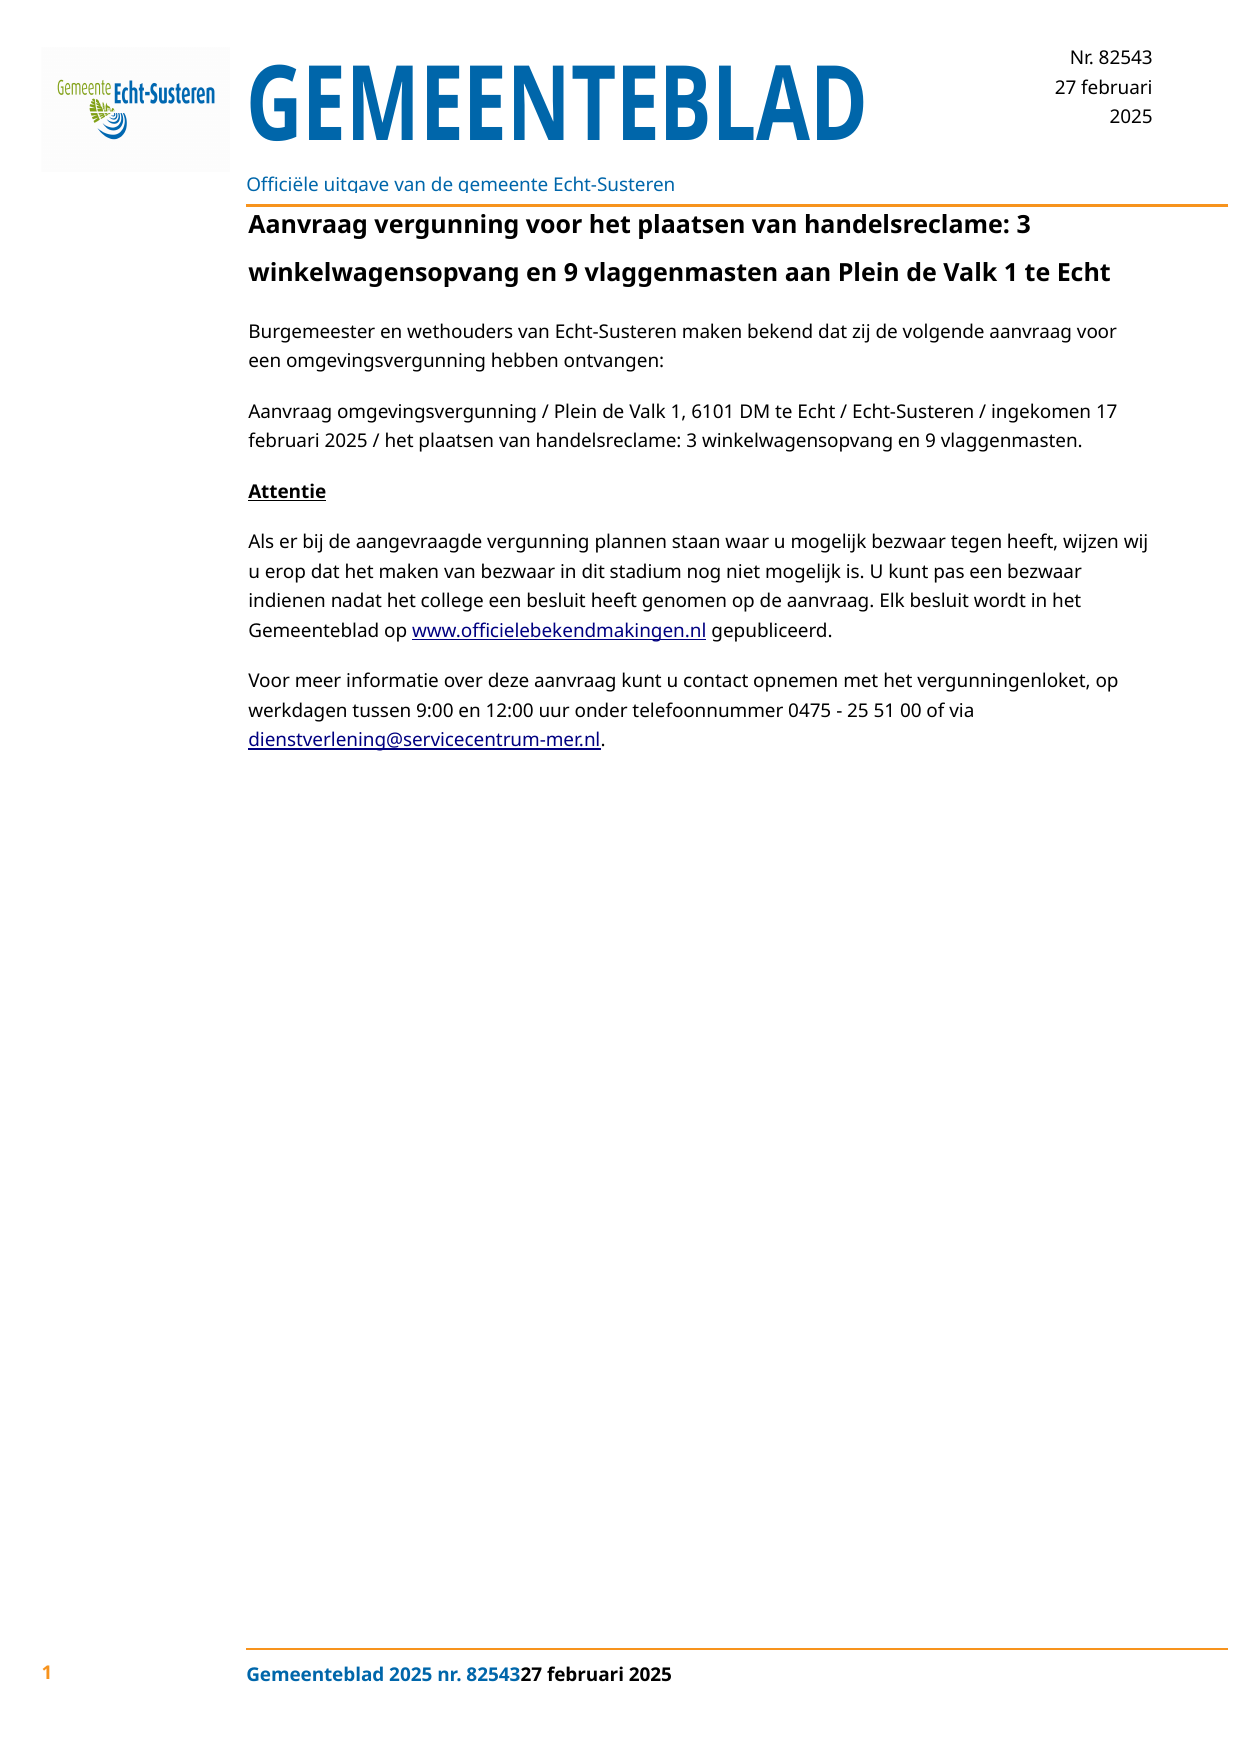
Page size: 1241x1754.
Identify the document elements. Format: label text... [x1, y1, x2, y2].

text Aanvraag vergunning voor het plaatsen van handelsreclame: 3 winkelwagensopvang en 9 vlaggenmasten aan Plein de Valk 1 te Echt [248, 207, 1152, 288]
text Als er bij de aangevraagde vergunning plannen staan waar u mogelijk bezwaar tegen heeft, wijzen wij u erop dat het maken van bezwaar in dit stadium nog niet mogelijk is. U kunt pas een bezwaar indienen nadat het college een besluit heeft genomen op de aanvraag. Elk besluit wordt in het Gemeenteblad op www.officielebekendmakingen.nl gepubliceerd. [248, 528, 1152, 643]
text Attentie [248, 478, 1152, 504]
text Voor meer informatie over deze aanvraag kunt u contact opnemen met het vergunningenloket, op werkdagen tussen 9:00 en 12:00 uur onder telefoonnummer 0475 - 25 51 00 of via dienstverlening@servicecentrum-mer.nl. [248, 667, 1152, 752]
picture [41, 47, 231, 172]
text Burgemeester en wethouders van Echt-Susteren maken bekend dat zij de volgende aanvraag voor een omgevingsvergunning hebben ontvangen: [248, 318, 1152, 373]
text Aanvraag omgevingsvergunning / Plein de Valk 1, 6101 DM te Echt / Echt-Susteren / ingekomen 17 februari 2025 / het plaatsen van handelsreclame: 3 winkelwagensopvang en 9 vlaggenmasten. [248, 398, 1152, 453]
